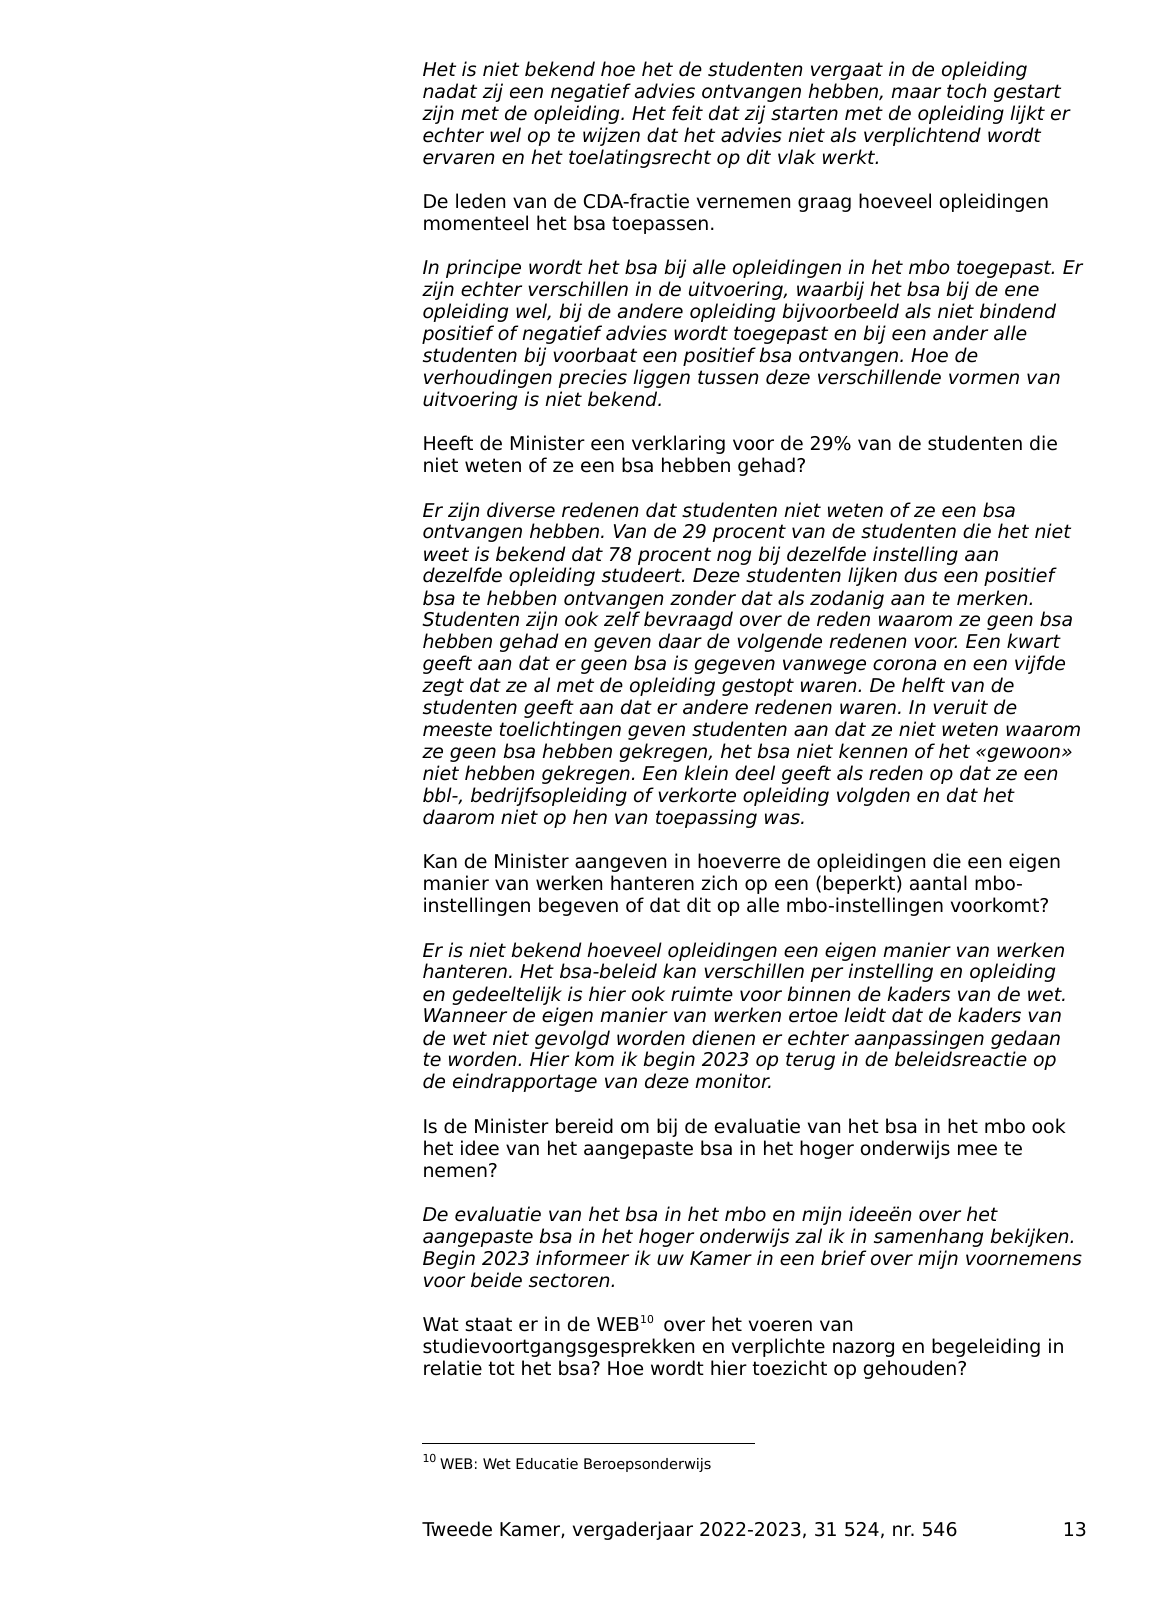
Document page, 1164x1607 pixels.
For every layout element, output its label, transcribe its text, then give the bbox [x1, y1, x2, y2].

text De leden van de CDA-fractie vernemen graag hoeveel opleidingen momenteel het bsa toepassen. [422, 191, 1087, 235]
text Is de Minister bereid om bij de evaluatie van het bsa in het mbo ook het idee van het aangepaste bsa in het hoger onderwijs mee te nemen? [422, 1116, 1087, 1181]
text Kan de Minister aangeven in hoeverre de opleidingen die een eigen manier van werken hanteren zich op een (beperkt) aantal mbo-instellingen begeven of dat dit op alle mbo-instellingen voorkomt? [422, 851, 1087, 917]
text Er is niet bekend hoeveel opleidingen een eigen manier van werken hanteren. Het bsa-beleid kan verschillen per instelling en opleiding en gedeeltelijk is hier ook ruimte voor binnen de kaders van de wet. Wanneer de eigen manier van werken ertoe leidt dat de kaders van de wet niet gevolgd worden dienen er echter aanpassingen gedaan te worden. Hier kom ik begin 2023 op terug in de beleidsreactie op de eindrapportage van deze monitor. [422, 939, 1087, 1093]
text Wat staat er in de WEB over het voeren van studievoortgangsgesprekken en verplichte nazorg en begeleiding in relatie tot het bsa? Hoe wordt hier toezicht op gehouden? [422, 1314, 1087, 1380]
text Heeft de Minister een verklaring voor de 29% van de studenten die niet weten of ze een bsa hebben gehad? [422, 433, 1087, 477]
text Het is niet bekend hoe het de studenten vergaat in de opleiding nadat zij een negatief advies ontvangen hebben, maar toch gestart zijn met de opleiding. Het feit dat zij starten met de opleiding lijkt er echter wel op te wijzen dat het advies niet als verplichtend wordt ervaren en het toelatingsrecht op dit vlak werkt. [422, 59, 1087, 169]
text In principe wordt het bsa bij alle opleidingen in het mbo toegepast. Er zijn echter verschillen in de uitvoering, waarbij het bsa bij de ene opleiding wel, bij de andere opleiding bijvoorbeeld als niet bindend positief of negatief advies wordt toegepast en bij een ander alle studenten bij voorbaat een positief bsa ontvangen. Hoe de verhoudingen precies liggen tussen deze verschillende vormen van uitvoering is niet bekend. [422, 257, 1087, 411]
text De evaluatie van het bsa in het mbo en mijn ideeën over het aangepaste bsa in het hoger onderwijs zal ik in samenhang bekijken. Begin 2023 informeer ik uw Kamer in een brief over mijn voornemens voor beide sectoren. [422, 1204, 1087, 1292]
text Er zijn diverse redenen dat studenten niet weten of ze een bsa ontvangen hebben. Van de 29 procent van de studenten die het niet weet is bekend dat 78 procent nog bij dezelfde instelling aan dezelfde opleiding studeert. Deze studenten lijken dus een positief bsa te hebben ontvangen zonder dat als zodanig aan te merken. Studenten zijn ook zelf bevraagd over de reden waarom ze geen bsa hebben gehad en geven daar de volgende redenen voor. Een kwart geeft aan dat er geen bsa is gegeven vanwege corona en een vijfde zegt dat ze al met de opleiding gestopt waren. De helft van de studenten geeft aan dat er andere redenen waren. In veruit de meeste toelichtingen geven studenten aan dat ze niet weten waarom ze geen bsa hebben gekregen, het bsa niet kennen of het «gewoon» niet hebben gekregen. Een klein deel geeft als reden op dat ze een bbl-, bedrijfsopleiding of verkorte opleiding volgden en dat het daarom niet op hen van toepassing was. [422, 499, 1087, 829]
text WEB: Wet Educatie Beroepsonderwijs [422, 1452, 1087, 1474]
